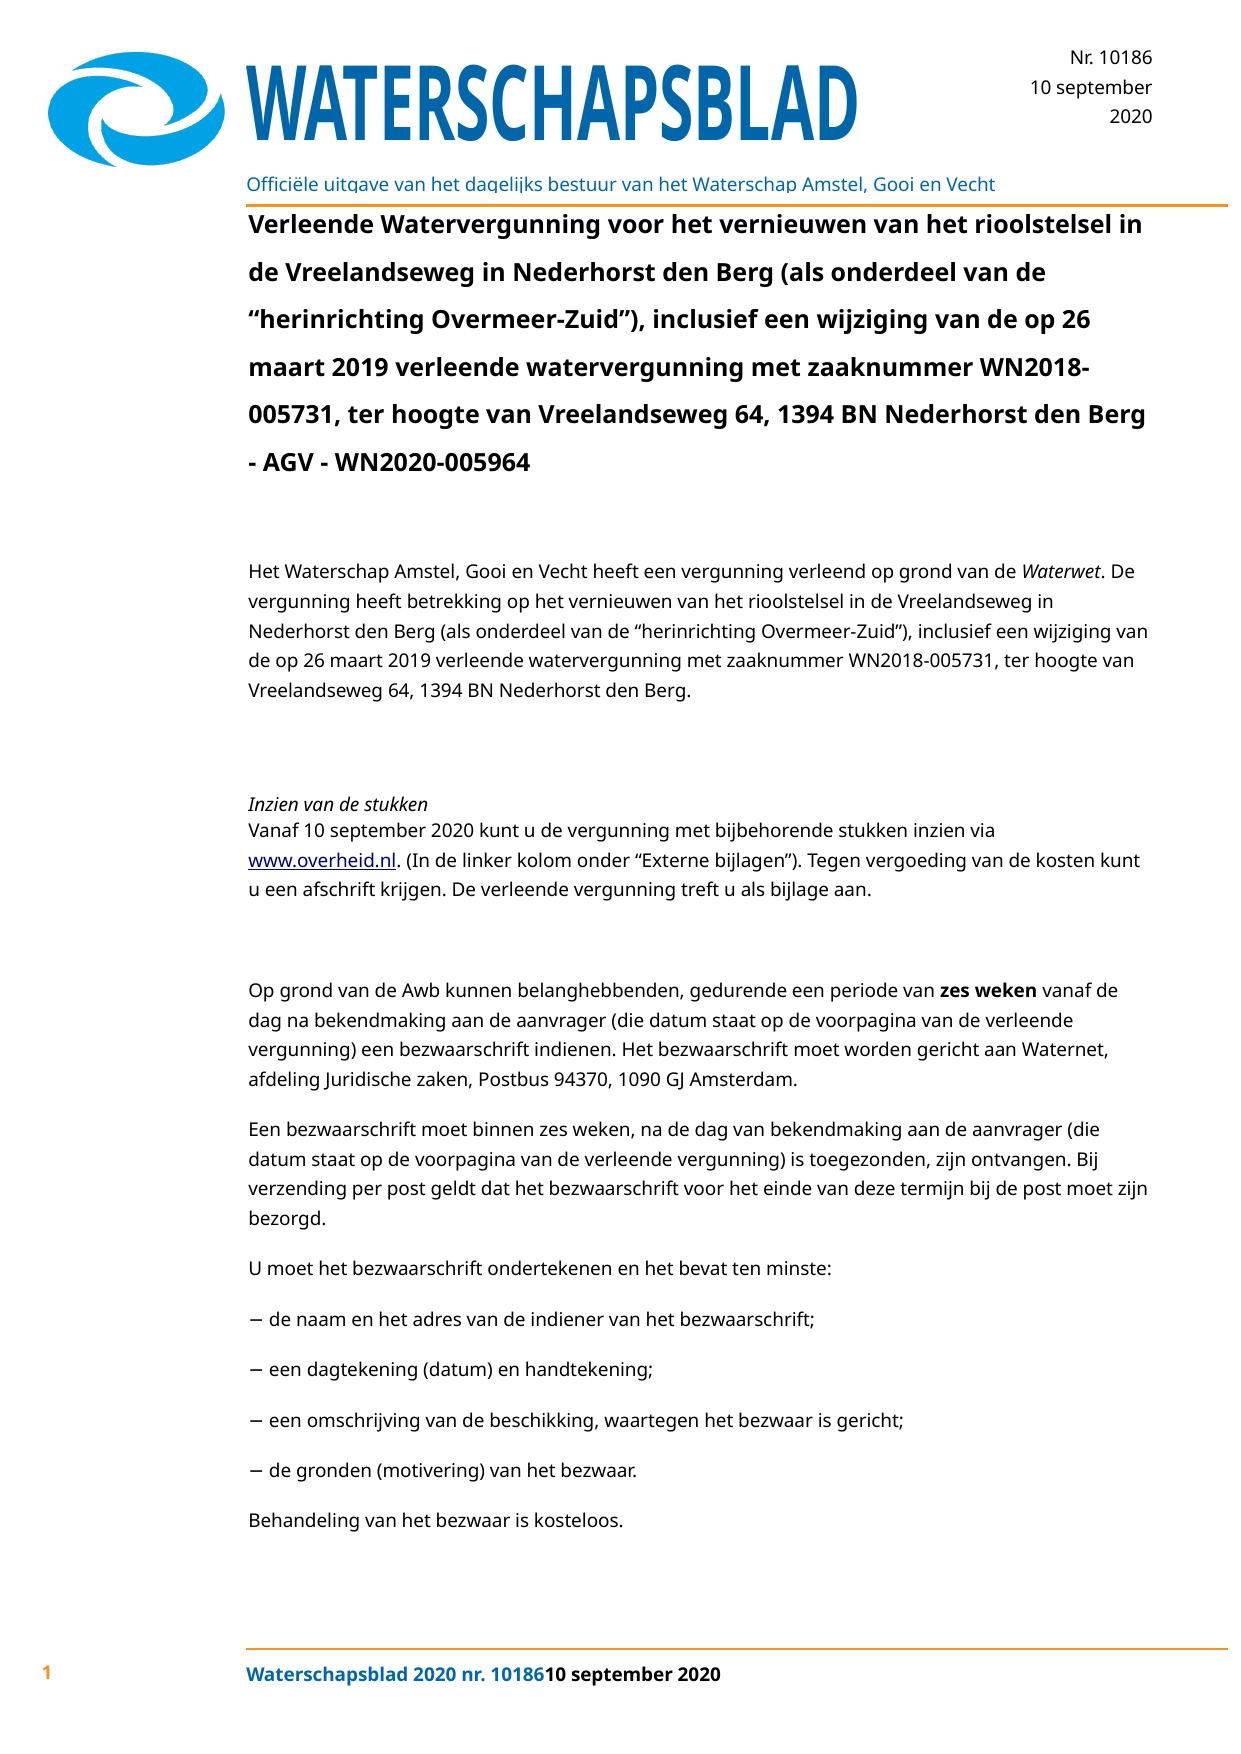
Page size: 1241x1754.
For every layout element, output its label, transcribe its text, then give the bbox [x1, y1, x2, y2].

picture [41, 47, 231, 172]
text Het Waterschap Amstel, Gooi en Vecht heeft een vergunning verleend op grond van de Waterwet. De vergunning heeft betrekking op het vernieuwen van het rioolstelsel in de Vreelandseweg in Nederhorst den Berg (als onderdeel van de “herinrichting Overmeer-Zuid”), inclusief een wijziging van de op 26 maart 2019 verleende watervergunning met zaaknummer WN2018-005731, ter hoogte van Vreelandseweg 64, 1394 BN Nederhorst den Berg. [248, 559, 1152, 703]
text U moet het bezwaarschrift ondertekenen en het bevat ten minste: [248, 1256, 1152, 1281]
text Inzien van de stukken [248, 791, 1152, 817]
text Behandeling van het bezwaar is kosteloos. [248, 1508, 1152, 1533]
text − een omschrijving van de beschikking, waartegen het bezwaar is gericht; [248, 1407, 1152, 1432]
text Verleende Watervergunning voor het vernieuwen van het rioolstelsel in de Vreelandseweg in Nederhorst den Berg (als onderdeel van de “herinrichting Overmeer-Zuid”), inclusief een wijziging van de op 26 maart 2019 verleende watervergunning met zaaknummer WN2018-005731, ter hoogte van Vreelandseweg 64, 1394 BN Nederhorst den Berg - AGV - WN2020-005964 [248, 207, 1152, 479]
text − de gronden (motivering) van het bezwaar. [248, 1457, 1152, 1483]
text Op grond van de Awb kunnen belanghebbenden, gedurende een periode van zes weken vanaf de dag na bekendmaking aan de aanvrager (die datum staat op de voorpagina van de verleende vergunning) een bezwaarschrift indienen. Het bezwaarschrift moet worden gericht aan Waternet, afdeling Juridische zaken, Postbus 94370, 1090 GJ Amsterdam. [248, 977, 1152, 1092]
text − een dagtekening (datum) en handtekening; [248, 1356, 1152, 1382]
text Vanaf 10 september 2020 kunt u de vergunning met bijbehorende stukken inzien via www.overheid.nl. (In de linker kolom onder “Externe bijlagen”). Tegen vergoeding van de kosten kunt u een afschrift krijgen. De verleende vergunning treft u als bijlage aan. [248, 817, 1152, 902]
text Een bezwaarschrift moet binnen zes weken, na de dag van bekendmaking aan de aanvrager (die datum staat op de voorpagina van de verleende vergunning) is toegezonden, zijn ontvangen. Bij verzending per post geldt dat het bezwaarschrift voor het einde van deze termijn bij de post moet zijn bezorgd. [248, 1116, 1152, 1231]
text − de naam en het adres van de indiener van het bezwaarschrift; [248, 1306, 1152, 1332]
